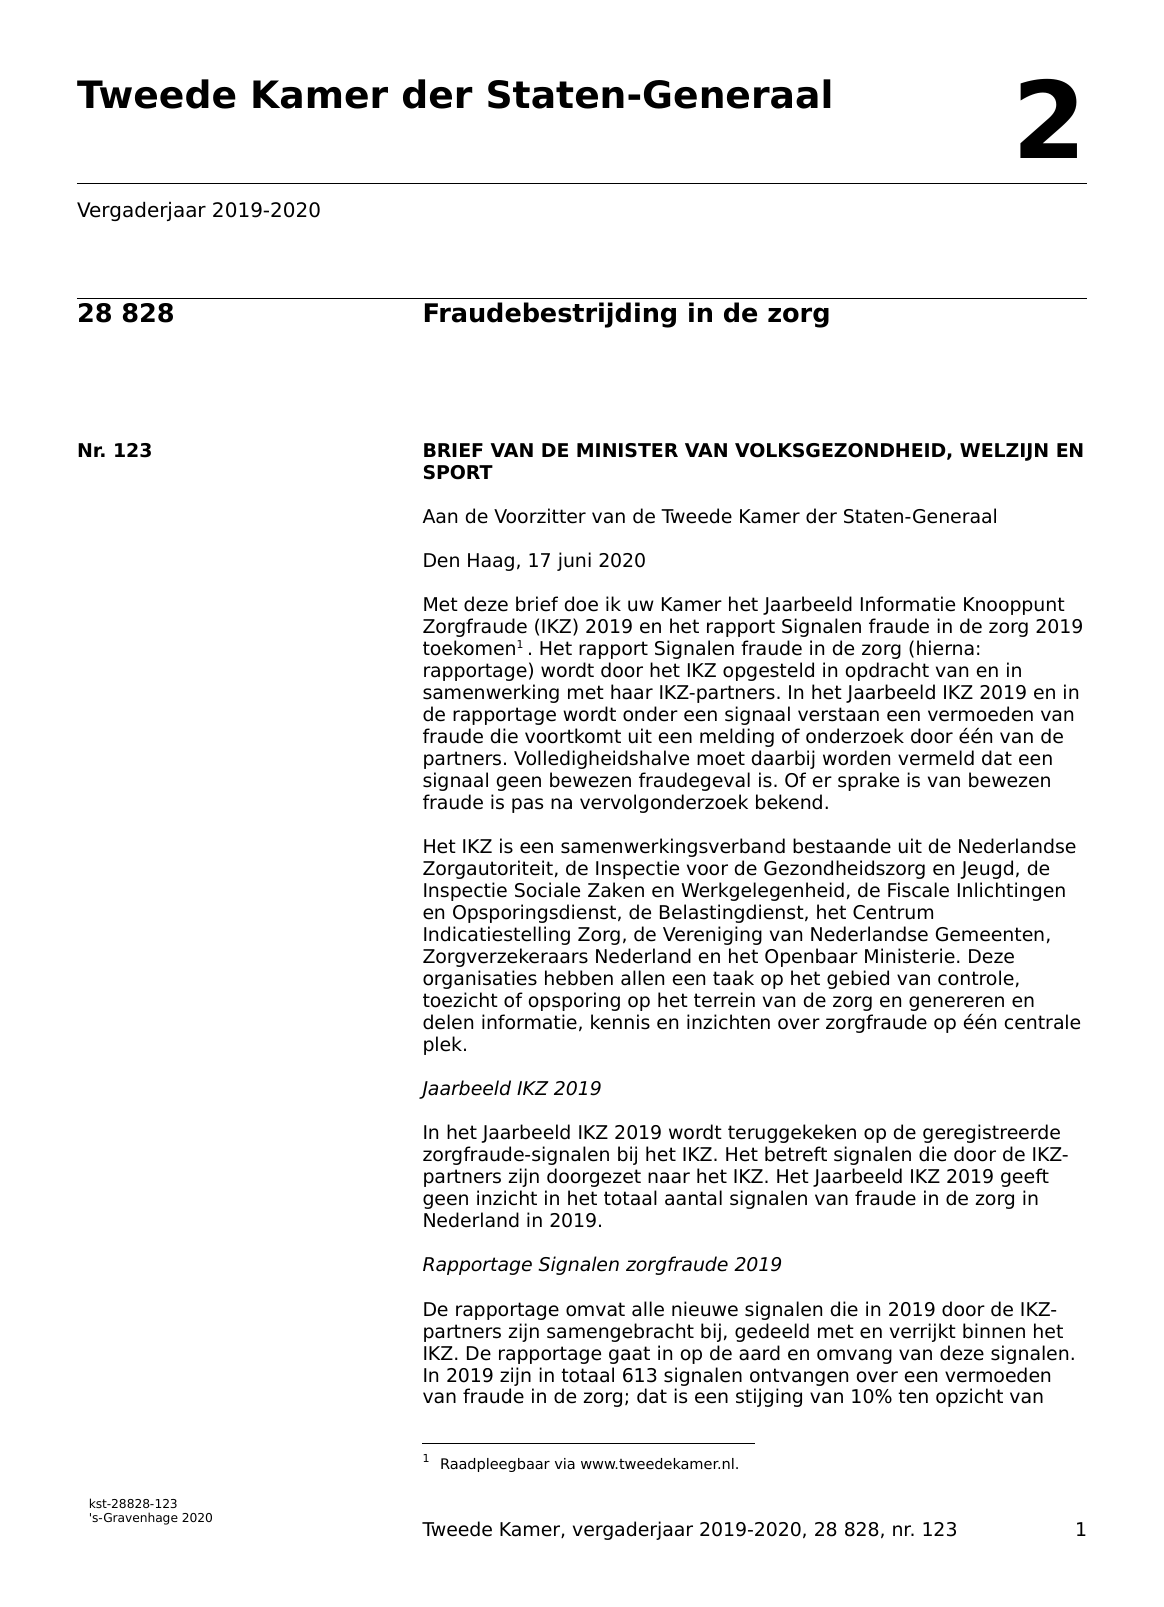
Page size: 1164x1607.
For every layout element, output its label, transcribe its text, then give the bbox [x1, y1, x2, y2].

text 's-Gravenhage 2020 [88, 1511, 323, 1525]
table_header Tweede Kamer der Staten-Generaal [77, 59, 886, 183]
text Raadpleegbaar via www.tweedekamer.nl. [422, 1452, 1087, 1474]
text De rapportage omvat alle nieuwe signalen die in 2019 door de IKZ-partners zijn samengebracht bij, gedeeld met en verrijkt binnen het IKZ. De rapportage gaat in op de aard en omvang van deze signalen. In 2019 zijn in totaal 613 signalen ontvangen over een vermoeden van fraude in de zorg; dat is een stijging van 10% ten opzicht van [422, 1298, 1087, 1408]
text Het IKZ is een samenwerkingsverband bestaande uit de Nederlandse Zorgautoriteit, de Inspectie voor de Gezondheidszorg en Jeugd, de Inspectie Sociale Zaken en Werkgelegenheid, de Fiscale Inlichtingen en Opsporingsdienst, de Belastingdienst, het Centrum Indicatiestelling Zorg, de Vereniging van Nederlandse Gemeenten, Zorgverzekeraars Nederland en het Openbaar Ministerie. Deze organisaties hebben allen een taak op het gebied van controle, toezicht of opsporing op het terrein van de zorg en genereren en delen informatie, kennis en inzichten over zorgfraude op één centrale plek. [422, 836, 1087, 1056]
table_header 2 [886, 59, 1087, 183]
text Aan de Voorzitter van de Tweede Kamer der Staten-Generaal [422, 506, 1087, 528]
subtitle Nr. 123 BRIEF VAN DE MINISTER VAN VOLKSGEZONDHEID, WELZIJN EN SPORT [77, 440, 1087, 484]
subtitle Rapportage Signalen zorgfraude 2019 [422, 1254, 1087, 1276]
text Den Haag, 17 juni 2020 [422, 550, 1087, 572]
subtitle Jaarbeeld IKZ 2019 [422, 1078, 1087, 1100]
text kst-28828-123 [88, 1497, 323, 1511]
table_cell Vergaderjaar 2019-2020 [77, 184, 1087, 298]
text Met deze brief doe ik uw Kamer het Jaarbeeld Informatie Knooppunt Zorgfraude (IKZ) 2019 en het rapport Signalen fraude in de zorg 2019 toekomen. Het rapport Signalen fraude in de zorg (hierna: rapportage) wordt door het IKZ opgesteld in opdracht van en in samenwerking met haar IKZ-partners. In het Jaarbeeld IKZ 2019 en in de rapportage wordt onder een signaal verstaan een vermoeden van fraude die voortkomt uit een melding of onderzoek door één van de partners. Volledigheidshalve moet daarbij worden vermeld dat een signaal geen bewezen fraudegeval is. Of er sprake is van bewezen fraude is pas na vervolgonderzoek bekend. [422, 594, 1087, 814]
text In het Jaarbeeld IKZ 2019 wordt teruggekeken op de geregistreerde zorgfraude-signalen bij het IKZ. Het betreft signalen die door de IKZ-partners zijn doorgezet naar het IKZ. Het Jaarbeeld IKZ 2019 geeft geen inzicht in het totaal aantal signalen van fraude in de zorg in Nederland in 2019. [422, 1122, 1087, 1232]
subtitle 28 828 Fraudebestrijding in de zorg [77, 299, 1087, 329]
